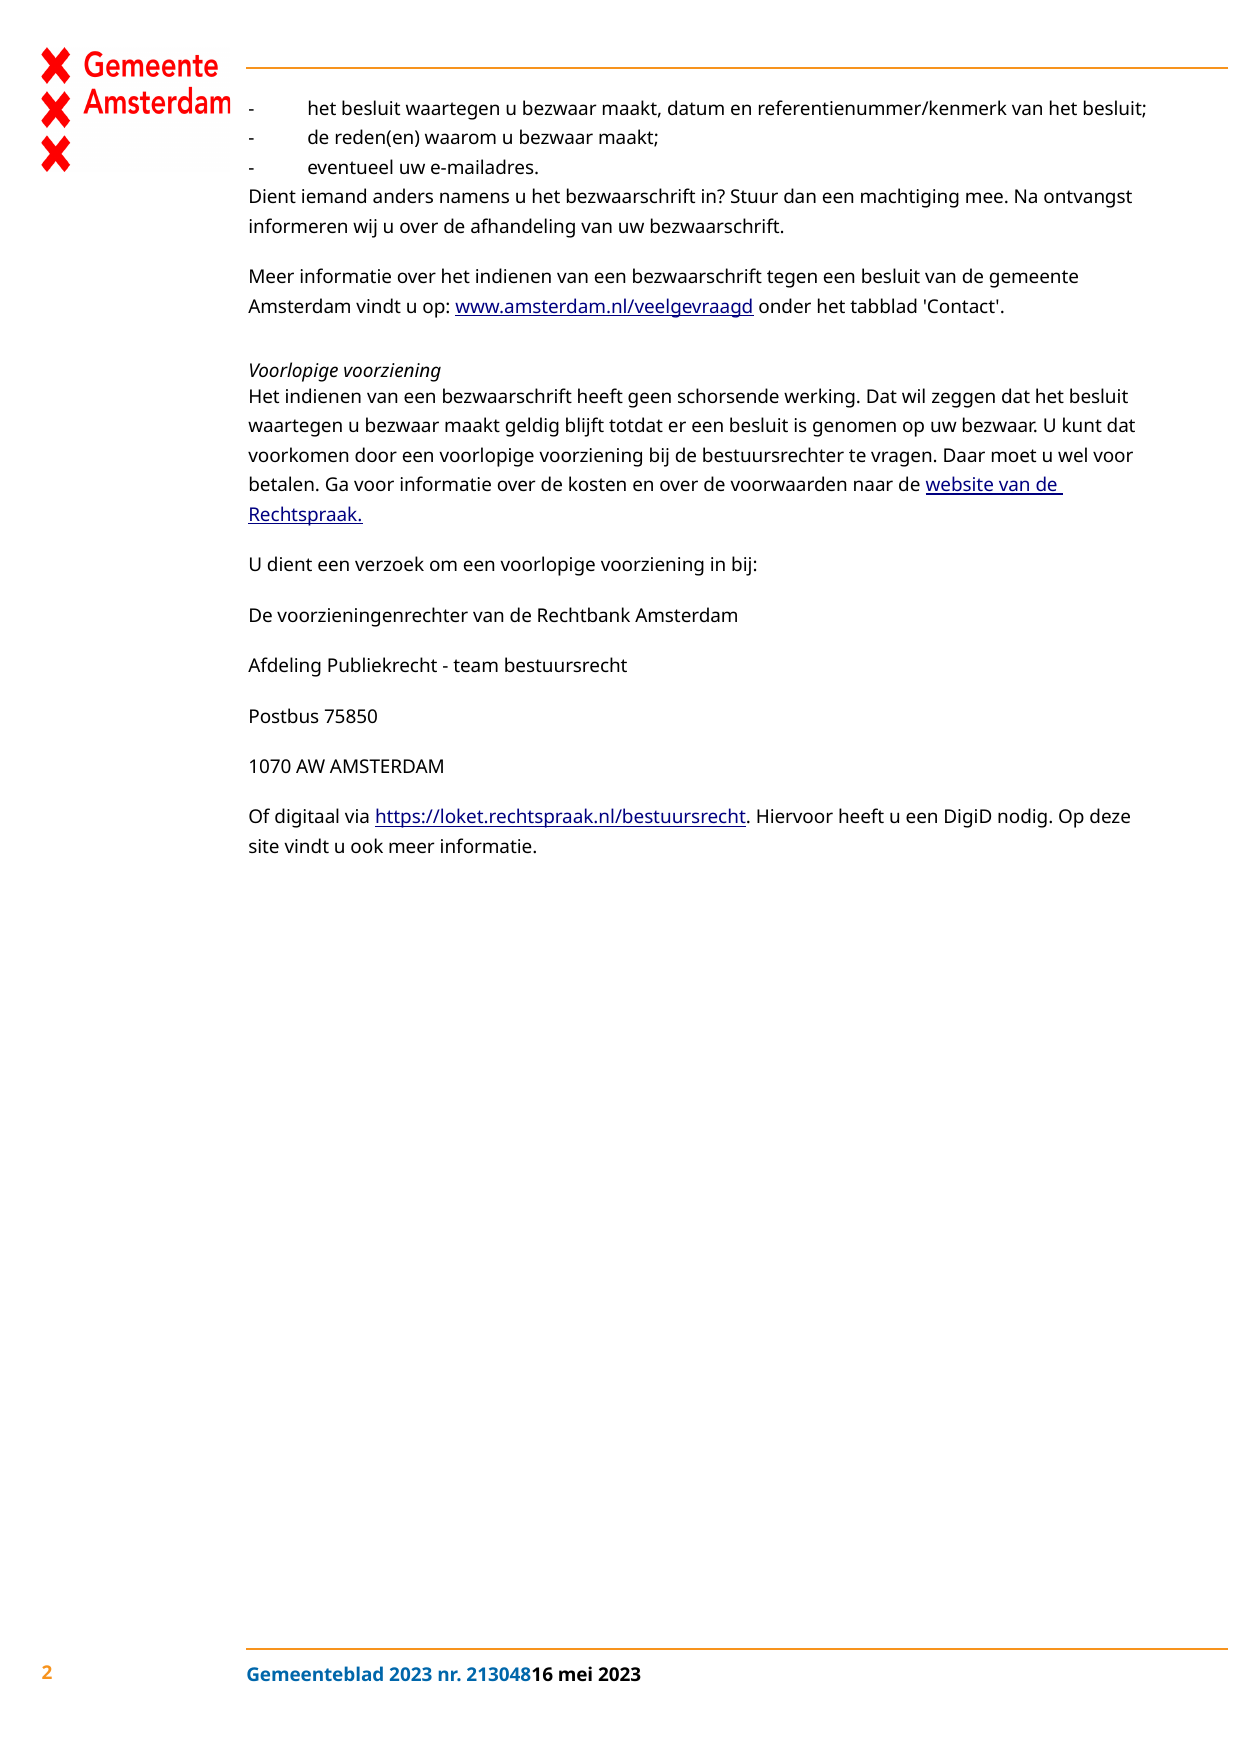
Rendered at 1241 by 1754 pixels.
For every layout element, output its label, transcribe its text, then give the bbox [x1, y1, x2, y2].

text Voorlopige voorziening [248, 357, 1152, 383]
list eventueel uw e-mailadres. [248, 154, 1152, 180]
text U dient een verzoek om een voorlopige voorziening in bij: [248, 552, 1152, 577]
text Dient iemand anders namens u het bezwaarschrift in? Stuur dan een machtiging mee. Na ontvangst informeren wij u over de afhandeling van uw bezwaarschrift. [248, 183, 1152, 239]
text Meer informatie over het indienen van een bezwaarschrift tegen een besluit van de gemeente Amsterdam vindt u op: www.amsterdam.nl/veelgevraagd onder het tabblad 'Contact'. [248, 263, 1152, 319]
list de reden(en) waarom u bezwaar maakt; [248, 124, 1152, 150]
text 1070 AW AMSTERDAM [248, 753, 1152, 779]
text Postbus 75850 [248, 703, 1152, 728]
list het besluit waartegen u bezwaar maakt, datum en referentienummer/kenmerk van het besluit; [248, 95, 1152, 121]
text De voorzieningenrechter van de Rechtbank Amsterdam [248, 602, 1152, 628]
text Afdeling Publiekrecht - team bestuursrecht [248, 652, 1152, 678]
picture [41, 47, 231, 172]
text Het indienen van een bezwaarschrift heeft geen schorsende werking. Dat wil zeggen dat het besluit waartegen u bezwaar maakt geldig blijft totdat er een besluit is genomen op uw bezwaar. U kunt dat voorkomen door een voorlopige voorziening bij de bestuursrechter te vragen. Daar moet u wel voor betalen. Ga voor informatie over de kosten en over de voorwaarden naar de website van de Rechtspraak. [248, 383, 1152, 527]
text Of digitaal via https://loket.rechtspraak.nl/bestuursrecht. Hiervoor heeft u een DigiD nodig. Op deze site vindt u ook meer informatie. [248, 804, 1152, 859]
